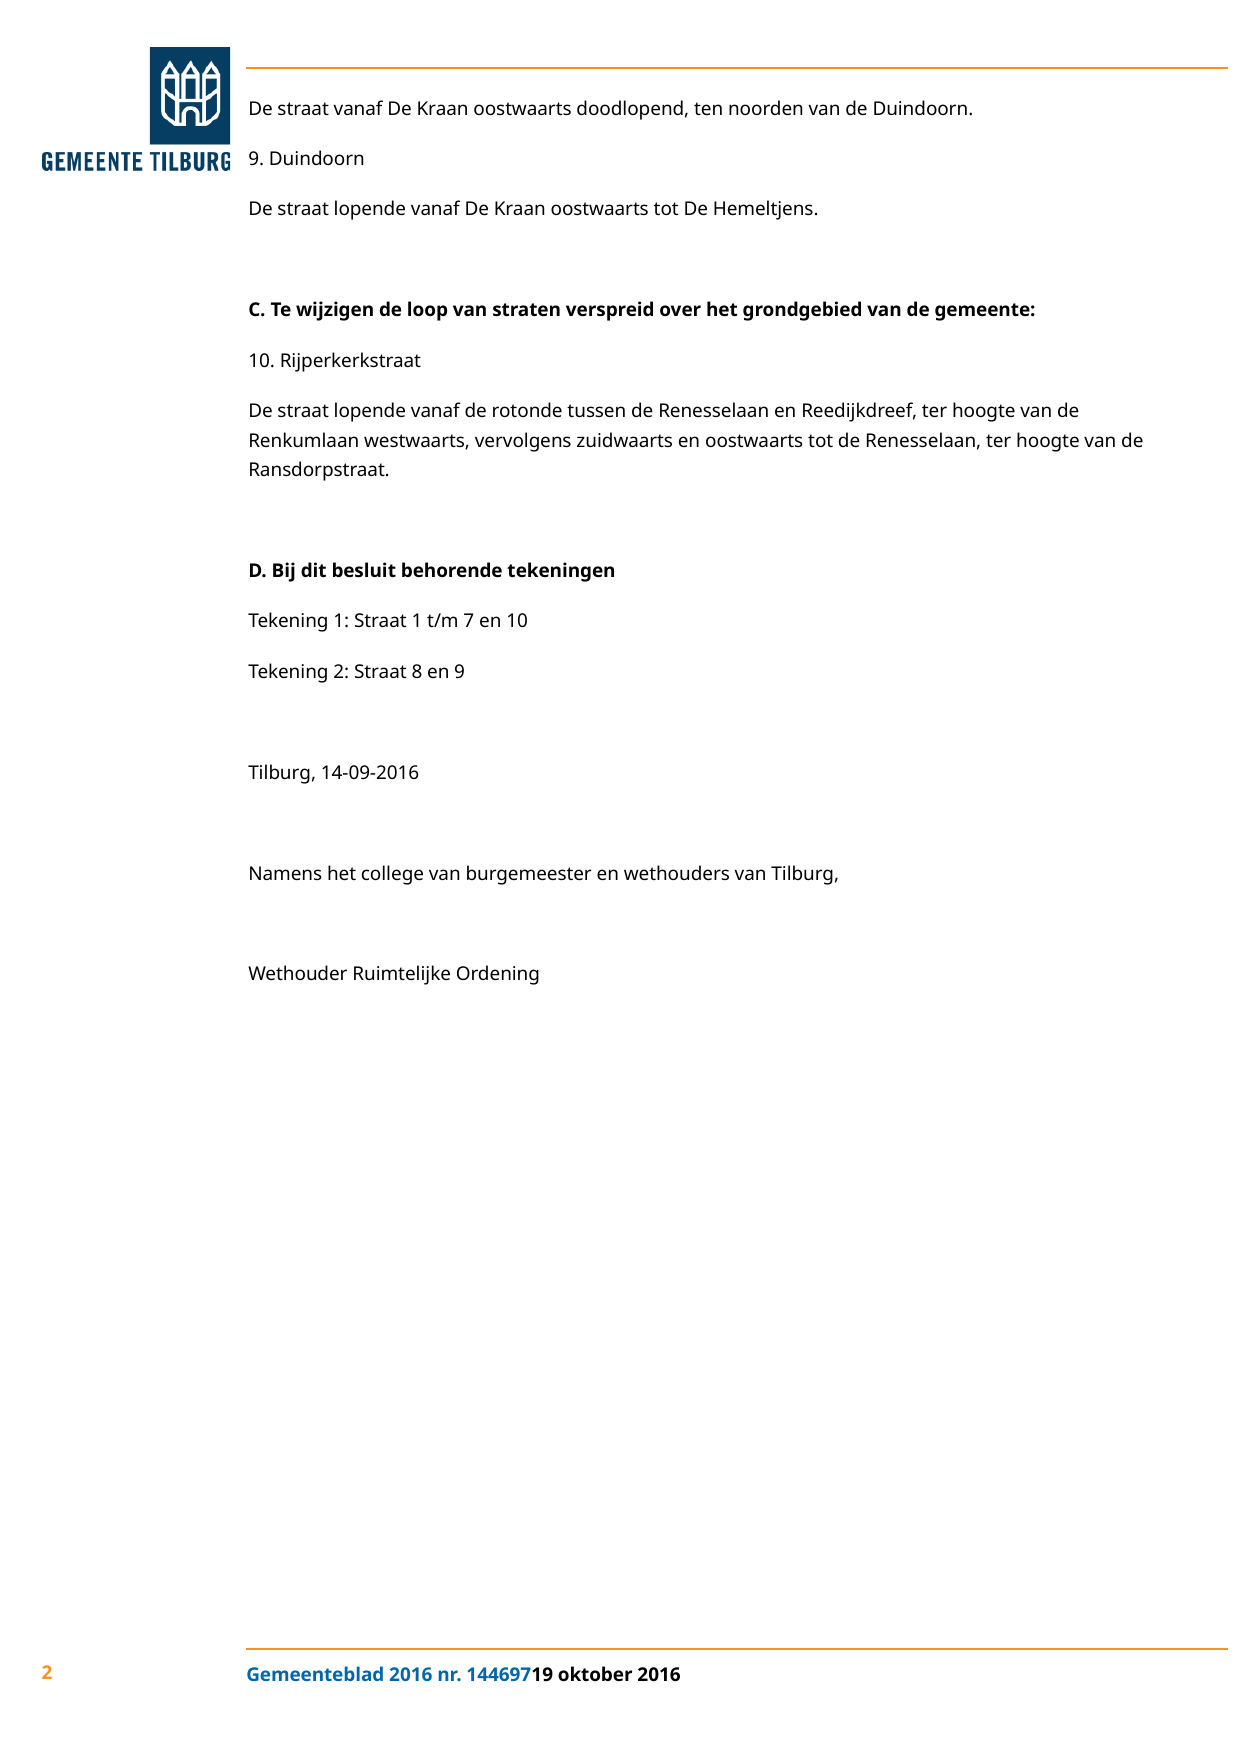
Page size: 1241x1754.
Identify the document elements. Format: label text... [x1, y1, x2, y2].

text Tilburg, 14-09-2016 [248, 759, 1152, 785]
text Tekening 2: Straat 8 en 9 [248, 658, 1152, 684]
text De straat lopende vanaf De Kraan oostwaarts tot De Hemeltjens. [248, 196, 1152, 221]
text Wethouder Ruimtelijke Ordening [248, 961, 1152, 986]
text D. Bij dit besluit behorende tekeningen [248, 557, 1152, 583]
text De straat lopende vanaf de rotonde tussen de Renesselaan en Reedijkdreef, ter hoogte van de Renkumlaan westwaarts, vervolgens zuidwaarts en oostwaarts tot de Renesselaan, ter hoogte van de Ransdorpstraat. [248, 397, 1152, 482]
text De straat vanaf De Kraan oostwaarts doodlopend, ten noorden van de Duindoorn. [248, 95, 1152, 121]
text 10. Rijperkerkstraat [248, 347, 1152, 373]
text Namens het college van burgemeester en wethouders van Tilburg, [248, 860, 1152, 886]
text Tekening 1: Straat 1 t/m 7 en 10 [248, 608, 1152, 633]
text 9. Duindoorn [248, 145, 1152, 171]
picture [41, 47, 231, 172]
text C. Te wijzigen de loop van straten verspreid over het grondgebied van de gemeente: [248, 296, 1152, 322]
